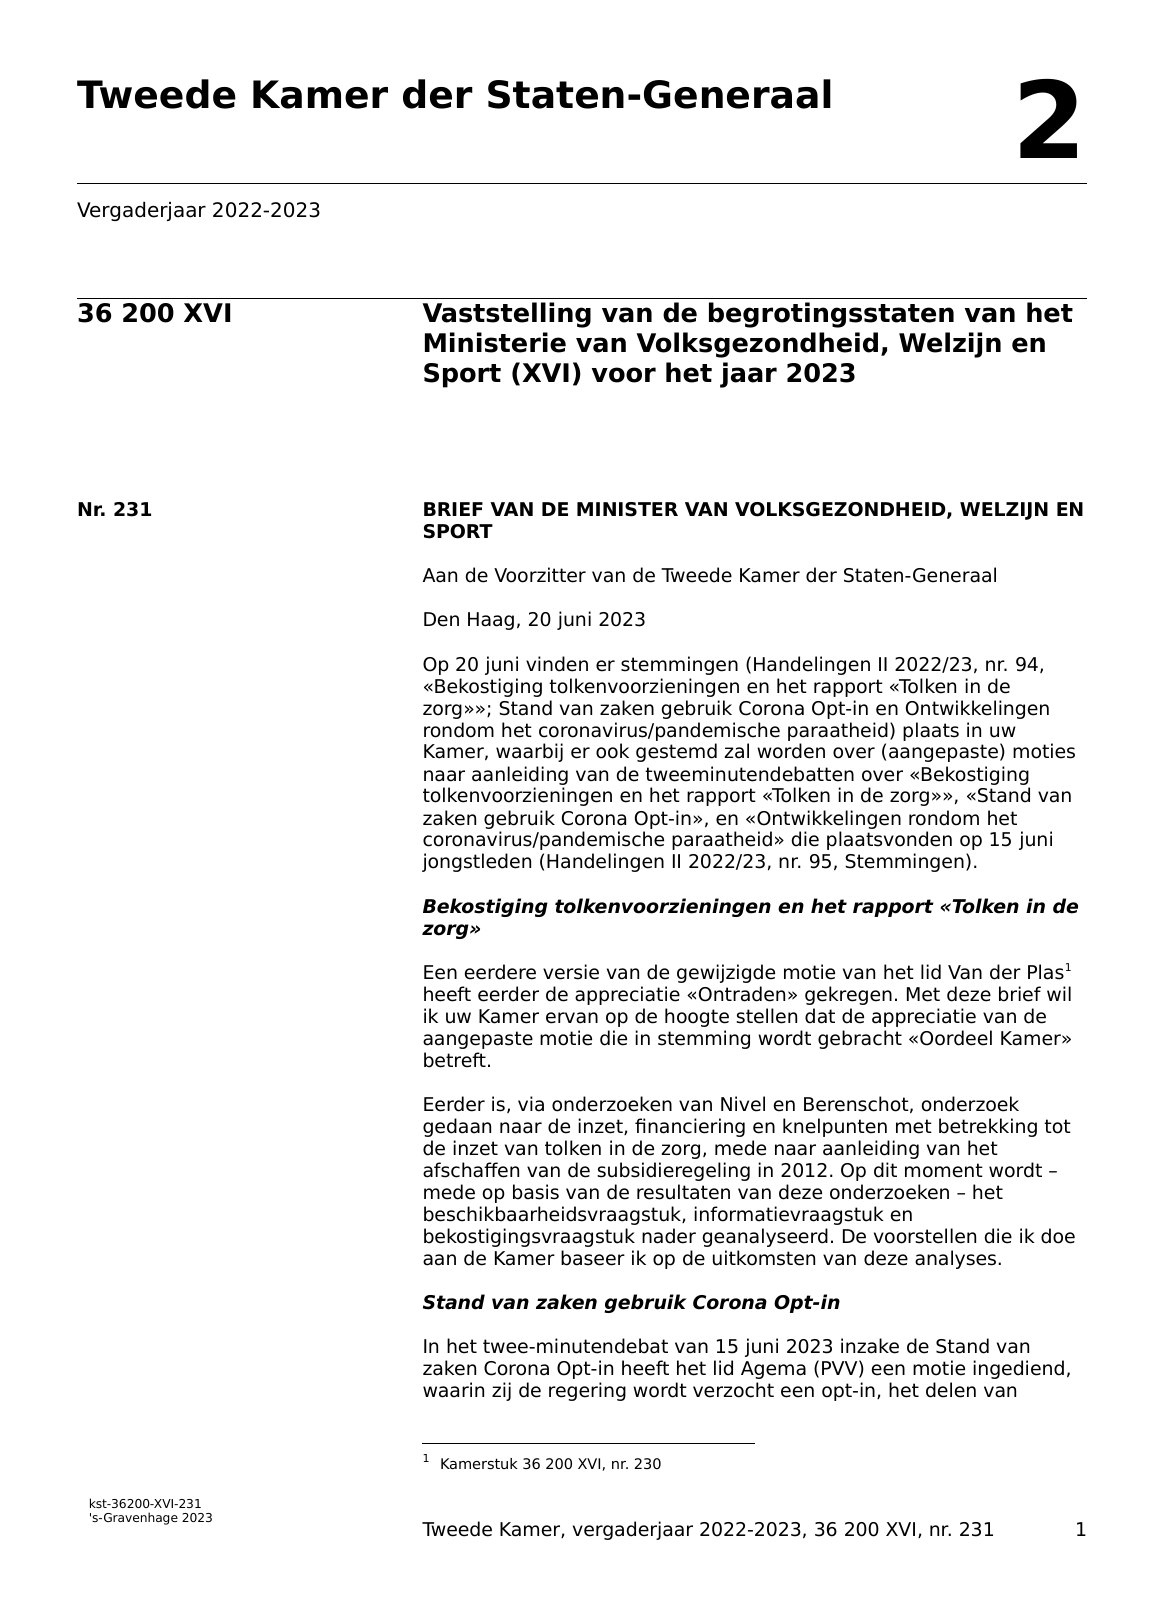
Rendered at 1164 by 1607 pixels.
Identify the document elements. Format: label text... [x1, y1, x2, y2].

subtitle 36 200 XVI Vaststelling van de begrotingsstaten van het Ministerie van Volksgezondheid, Welzijn en Sport (XVI) voor het jaar 2023 [77, 299, 1087, 388]
text Eerder is, via onderzoeken van Nivel en Berenschot, onderzoek gedaan naar de inzet, financiering en knelpunten met betrekking tot de inzet van tolken in de zorg, mede naar aanleiding van het afschaffen van de subsidieregeling in 2012. Op dit moment wordt – mede op basis van de resultaten van deze onderzoeken – het beschikbaarheidsvraagstuk, informatievraagstuk en bekostigingsvraagstuk nader geanalyseerd. De voorstellen die ik doe aan de Kamer baseer ik op de uitkomsten van deze analyses. [422, 1094, 1087, 1269]
table_header 2 [886, 59, 1087, 183]
subtitle Stand van zaken gebruik Corona Opt-in [422, 1292, 1087, 1314]
text kst-36200-XVI-231 [88, 1497, 323, 1511]
text Kamerstuk 36 200 XVI, nr. 230 [422, 1452, 1087, 1474]
subtitle Bekostiging tolkenvoorzieningen en het rapport «Tolken in de zorg» [422, 896, 1087, 939]
text Den Haag, 20 juni 2023 [422, 609, 1087, 631]
subtitle Nr. 231 BRIEF VAN DE MINISTER VAN VOLKSGEZONDHEID, WELZIJN EN SPORT [77, 499, 1087, 543]
text Aan de Voorzitter van de Tweede Kamer der Staten-Generaal [422, 565, 1087, 587]
table_header Tweede Kamer der Staten-Generaal [77, 59, 886, 183]
text In het twee-minutendebat van 15 juni 2023 inzake de Stand van zaken Corona Opt-in heeft het lid Agema (PVV) een motie ingediend, waarin zij de regering wordt verzocht een opt-in, het delen van [422, 1336, 1087, 1402]
table_cell Vergaderjaar 2022-2023 [77, 184, 1087, 298]
text Op 20 juni vinden er stemmingen (Handelingen II 2022/23, nr. 94, «Bekostiging tolkenvoorzieningen en het rapport «Tolken in de zorg»»; Stand van zaken gebruik Corona Opt-in en Ontwikkelingen rondom het coronavirus/pandemische paraatheid) plaats in uw Kamer, waarbij er ook gestemd zal worden over (aangepaste) moties naar aanleiding van de tweeminutendebatten over «Bekostiging tolkenvoorzieningen en het rapport «Tolken in de zorg»», «Stand van zaken gebruik Corona Opt-in», en «Ontwikkelingen rondom het coronavirus/pandemische paraatheid» die plaatsvonden op 15 juni jongstleden (Handelingen II 2022/23, nr. 95, Stemmingen). [422, 653, 1087, 873]
text Een eerdere versie van de gewijzigde motie van het lid Van der Plas heeft eerder de appreciatie «Ontraden» gekregen. Met deze brief wil ik uw Kamer ervan op de hoogte stellen dat de appreciatie van de aangepaste motie die in stemming wordt gebracht «Oordeel Kamer» betreft. [422, 962, 1087, 1072]
text 's-Gravenhage 2023 [88, 1511, 323, 1525]
